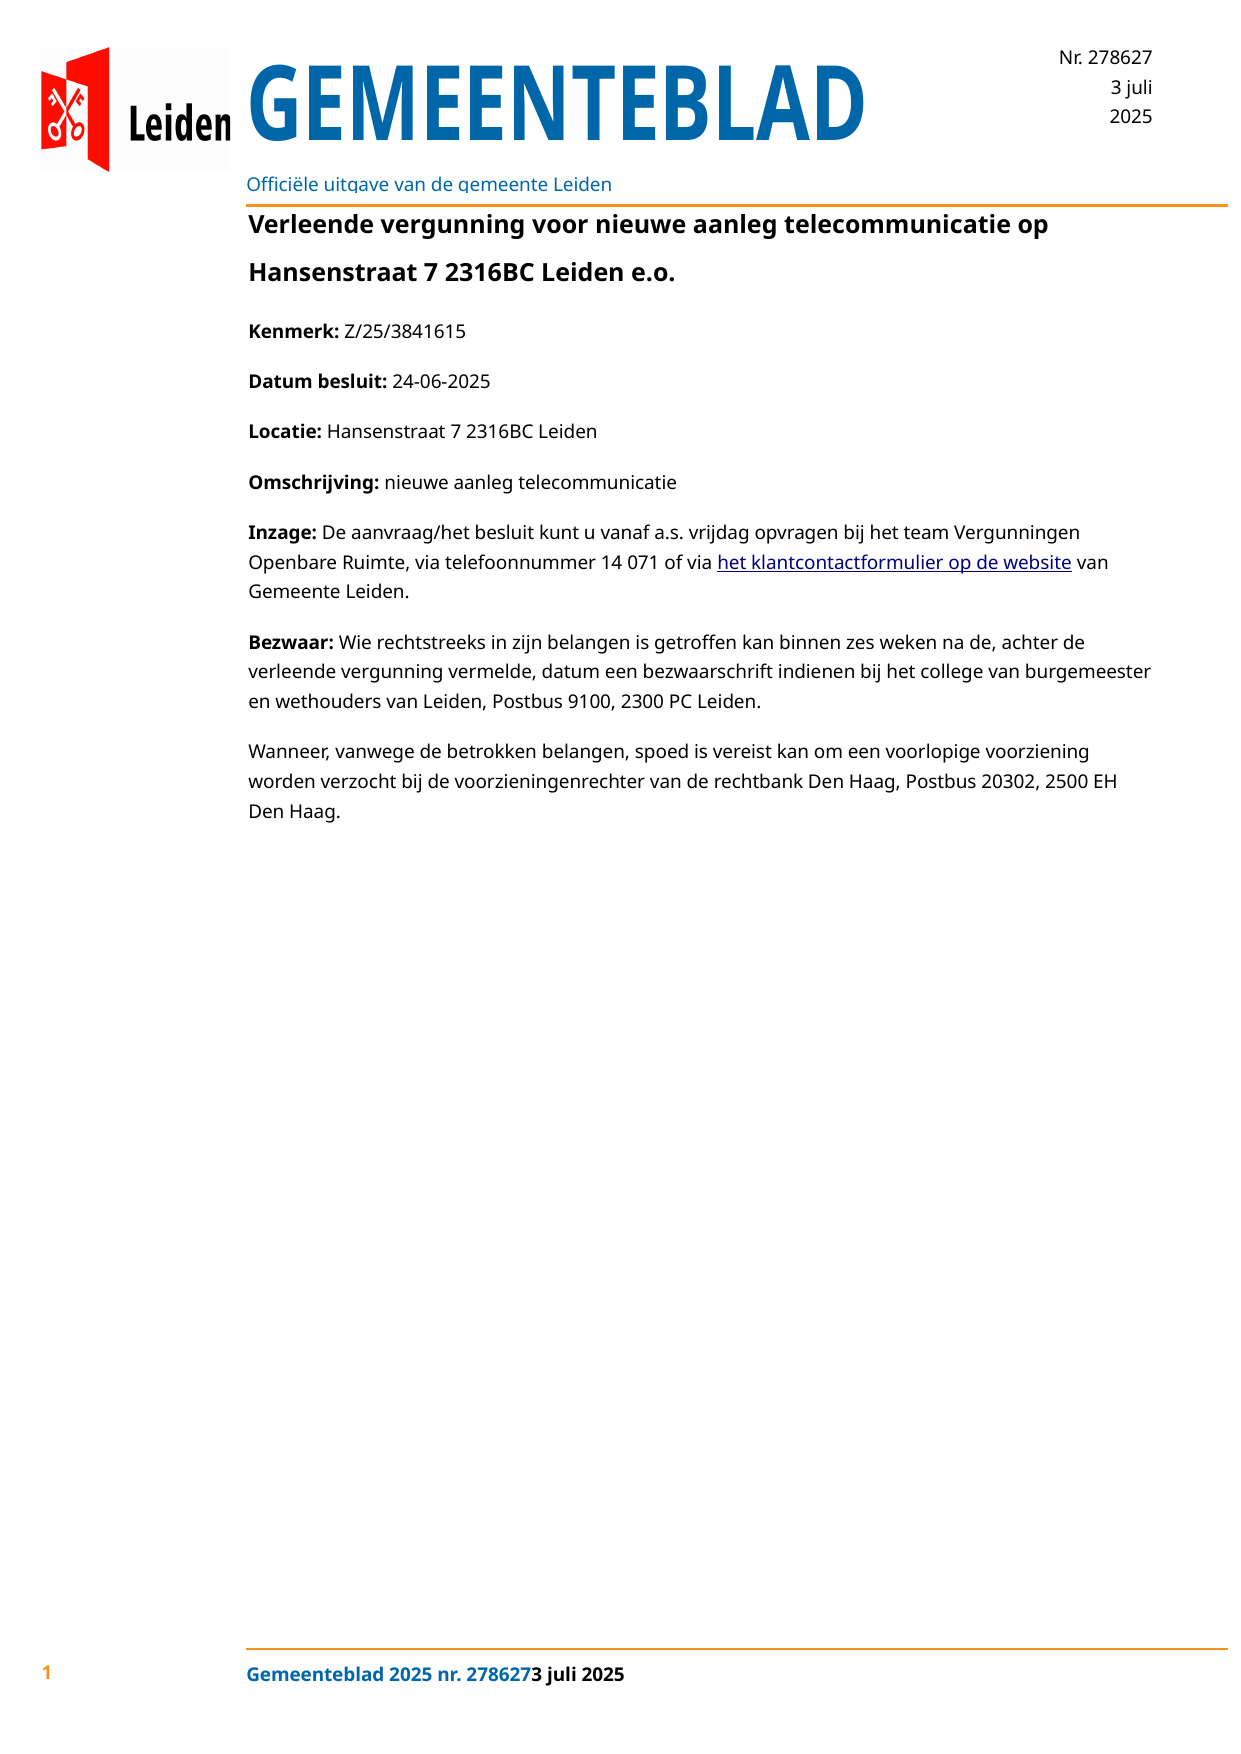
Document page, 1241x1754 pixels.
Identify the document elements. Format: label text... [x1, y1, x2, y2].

text Wanneer, vanwege de betrokken belangen, spoed is vereist kan om een voorlopige voorziening worden verzocht bij de voorzieningenrechter van de rechtbank Den Haag, Postbus 20302, 2500 EH Den Haag. [248, 739, 1152, 824]
text Bezwaar: Wie rechtstreeks in zijn belangen is getroffen kan binnen zes weken na de, achter de verleende vergunning vermelde, datum een bezwaarschrift indienen bij het college van burgemeester en wethouders van Leiden, Postbus 9100, 2300 PC Leiden. [248, 629, 1152, 714]
picture [41, 47, 231, 172]
text Inzage: De aanvraag/het besluit kunt u vanaf a.s. vrijdag opvragen bij het team Vergunningen Openbare Ruimte, via telefoonnummer 14 071 of via het klantcontactformulier op de website van Gemeente Leiden. [248, 519, 1152, 604]
text Datum besluit: 24-06-2025 [248, 368, 1152, 394]
text Omschrijving: nieuwe aanleg telecommunicatie [248, 469, 1152, 495]
text Kenmerk: Z/25/3841615 [248, 318, 1152, 344]
text Verleende vergunning voor nieuwe aanleg telecommunicatie op Hansenstraat 7 2316BC Leiden e.o. [248, 207, 1152, 288]
text Locatie: Hansenstraat 7 2316BC Leiden [248, 419, 1152, 444]
